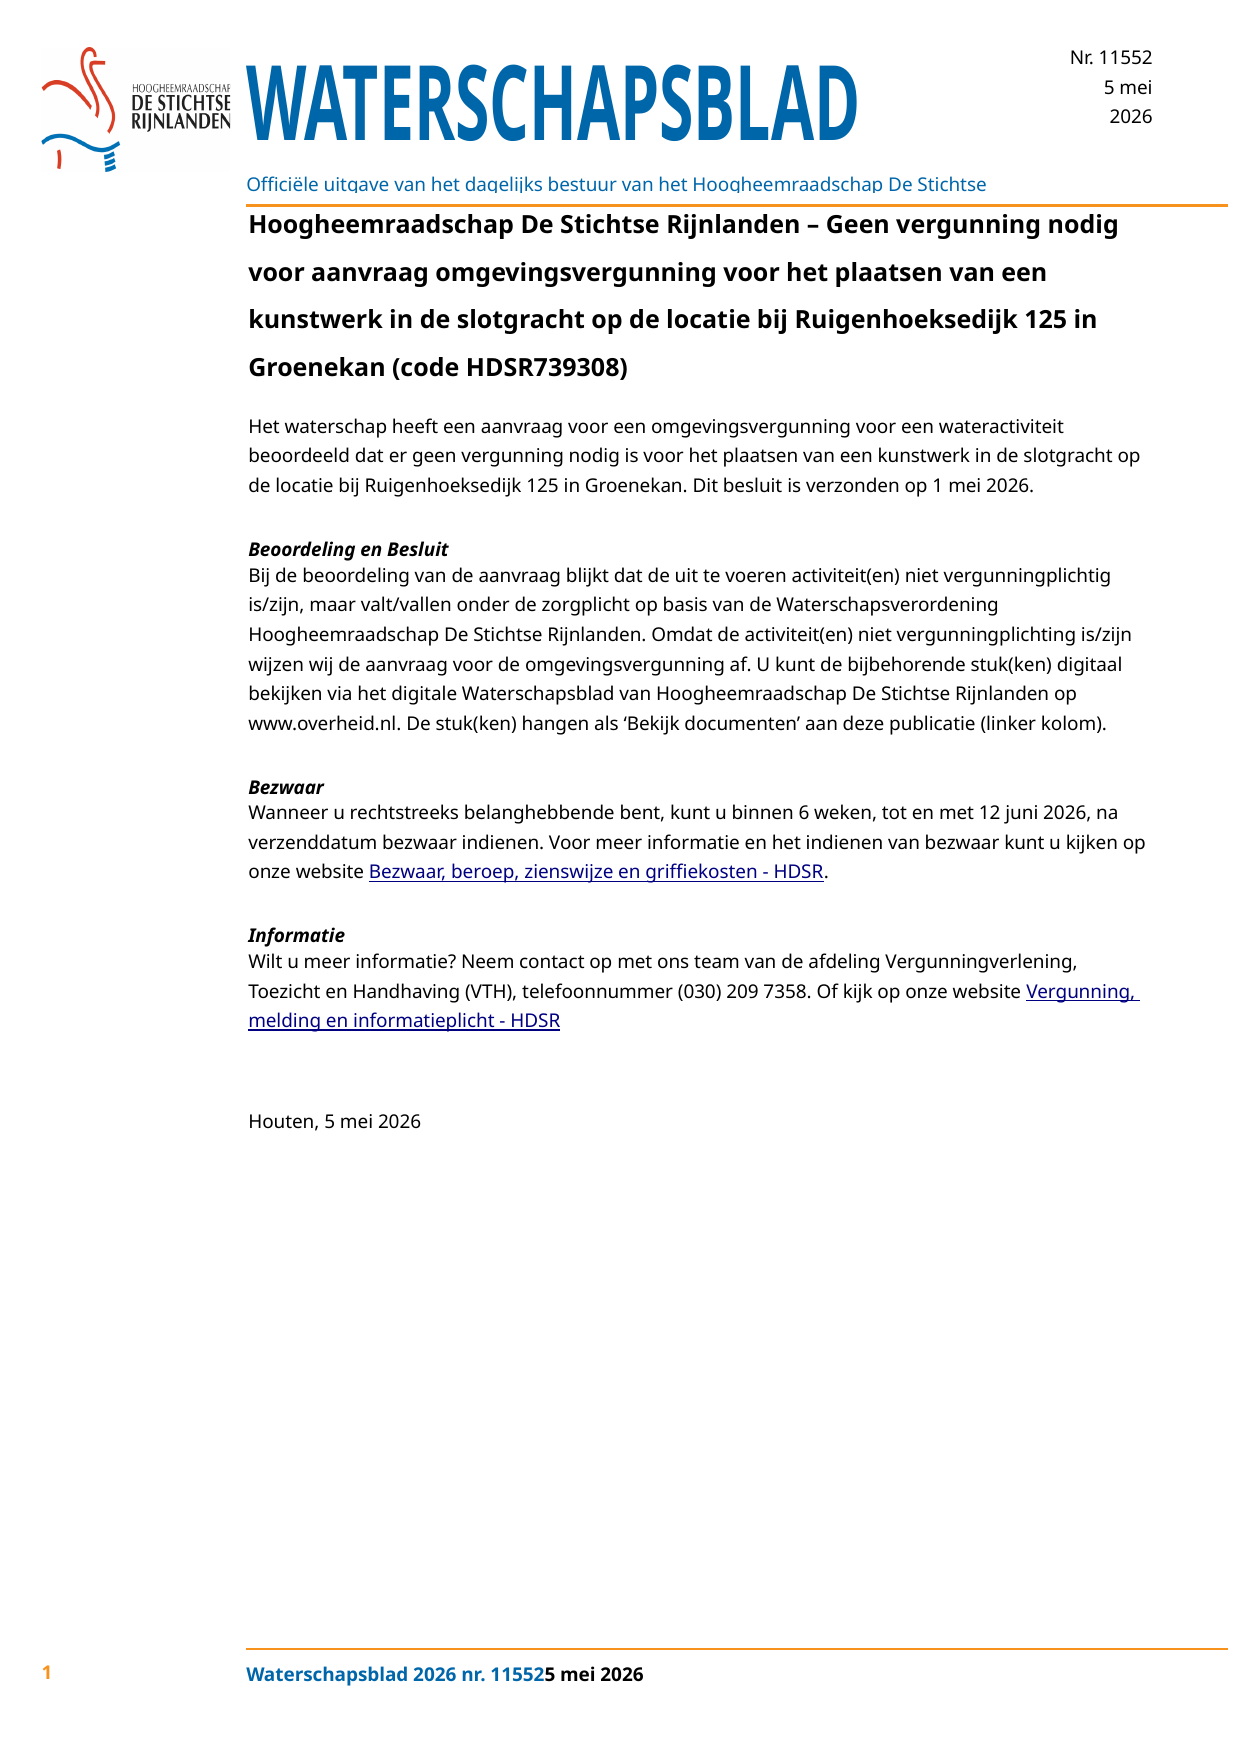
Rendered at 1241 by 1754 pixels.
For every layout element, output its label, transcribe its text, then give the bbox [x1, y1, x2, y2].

text Wilt u meer informatie? Neem contact op met ons team van de afdeling Vergunningverlening, Toezicht en Handhaving (VTH), telefoonnummer (030) 209 7358. Of kijk op onze website Vergunning, melding en informatieplicht - HDSR [248, 948, 1152, 1033]
picture [41, 47, 231, 172]
text Bezwaar [248, 774, 1152, 799]
text Informatie [248, 923, 1152, 948]
text Beoordeling en Besluit [248, 536, 1152, 562]
text Bij de beoordeling van de aanvraag blijkt dat de uit te voeren activiteit(en) niet vergunningplichtig is/zijn, maar valt/vallen onder de zorgplicht op basis van de Waterschapsverordening Hoogheemraadschap De Stichtse Rijnlanden. Omdat de activiteit(en) niet vergunningplichting is/zijn wijzen wij de aanvraag voor de omgevingsvergunning af. U kunt de bijbehorende stuk(ken) digitaal bekijken via het digitale Waterschapsblad van Hoogheemraadschap De Stichtse Rijnlanden op www.overheid.nl. De stuk(ken) hangen als ‘Bekijk documenten’ aan deze publicatie (linker kolom). [248, 562, 1152, 736]
text Hoogheemraadschap De Stichtse Rijnlanden – Geen vergunning nodig voor aanvraag omgevingsvergunning voor het plaatsen van een kunstwerk in de slotgracht op de locatie bij Ruigenhoeksedijk 125 in Groenekan (code HDSR739308) [248, 207, 1152, 384]
text Het waterschap heeft een aanvraag voor een omgevingsvergunning voor een wateractiviteit beoordeeld dat er geen vergunning nodig is voor het plaatsen van een kunstwerk in de slotgracht op de locatie bij Ruigenhoeksedijk 125 in Groenekan. Dit besluit is verzonden op 1 mei 2026. [248, 413, 1152, 498]
text Wanneer u rechtstreeks belanghebbende bent, kunt u binnen 6 weken, tot en met 12 juni 2026, na verzenddatum bezwaar indienen. Voor meer informatie en het indienen van bezwaar kunt u kijken op onze website Bezwaar, beroep, zienswijze en griffiekosten - HDSR. [248, 799, 1152, 884]
text Houten, 5 mei 2026 [248, 1108, 1152, 1134]
